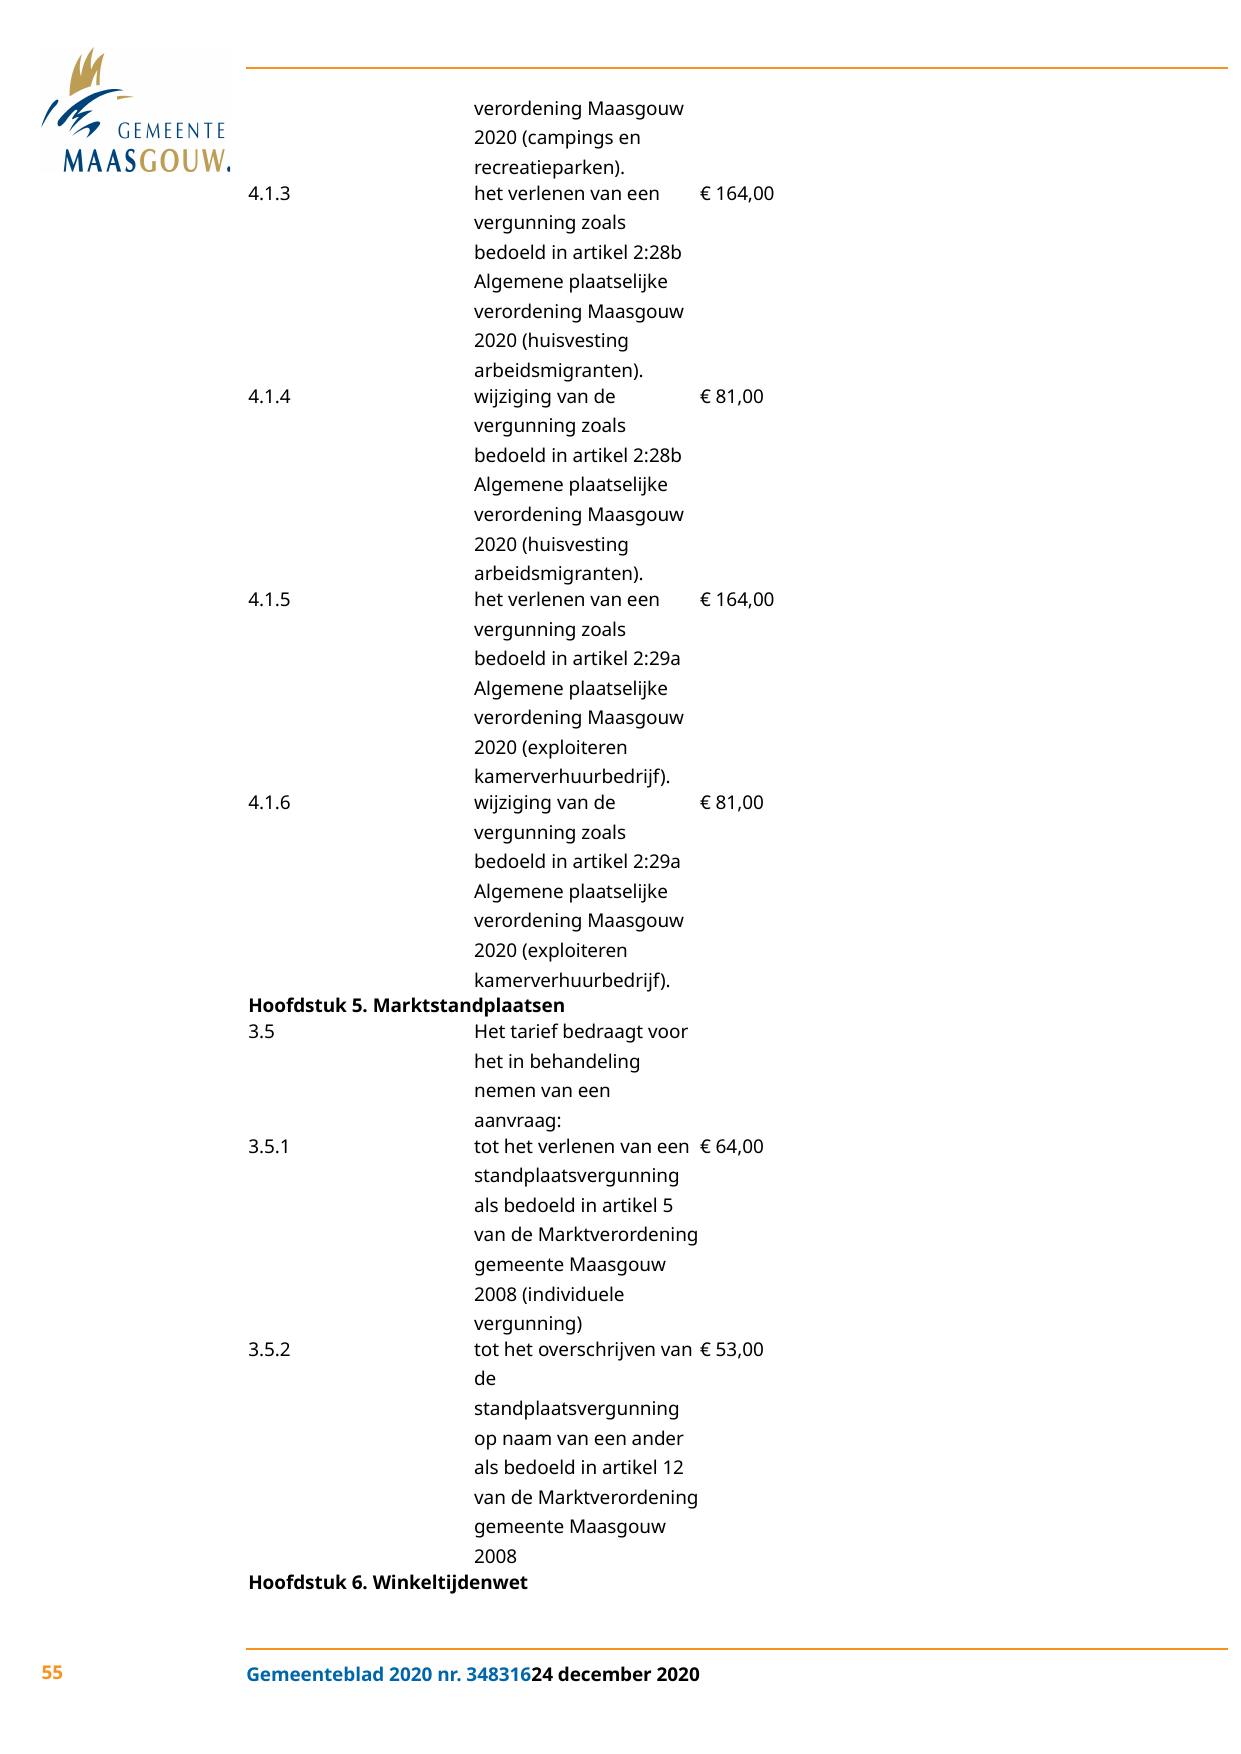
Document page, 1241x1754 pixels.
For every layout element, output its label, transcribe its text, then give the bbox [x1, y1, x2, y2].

table_cell wijziging van de vergunning zoals bedoeld in artikel 2:28b Algemene plaatselijke verordening Maasgouw 2020 (huisvesting arbeidsmigranten). [474, 383, 700, 586]
table_cell € 64,00 [700, 1133, 926, 1336]
table_cell € 164,00 [700, 180, 926, 383]
table_cell 4.1.6 [248, 789, 474, 993]
table_cell 4.1.5 [248, 586, 474, 789]
table_cell [700, 1018, 926, 1133]
table_cell Hoofdstuk 6. Winkeltijdenwet [248, 1569, 926, 1594]
table_cell het verlenen van een vergunning zoals bedoeld in artikel 2:29a Algemene plaatselijke verordening Maasgouw 2020 (exploiteren kamerverhuurbedrijf). [474, 586, 700, 789]
table_cell tot het overschrijven van de standplaatsvergunning op naam van een ander als bedoeld in artikel 12 van de Marktverordening gemeente Maasgouw 2008 [474, 1336, 700, 1569]
table_cell € 53,00 [700, 1336, 926, 1569]
picture [41, 47, 231, 172]
table_cell [248, 95, 474, 180]
table_cell 4.1.4 [248, 383, 474, 586]
table_cell [700, 95, 926, 180]
table_cell € 81,00 [700, 383, 926, 586]
table_cell tot het verlenen van een standplaatsvergunning als bedoeld in artikel 5 van de Marktverordening gemeente Maasgouw 2008 (individuele vergunning) [474, 1133, 700, 1336]
table_cell wijziging van de vergunning zoals bedoeld in artikel 2:29a Algemene plaatselijke verordening Maasgouw 2020 (exploiteren kamerverhuurbedrijf). [474, 789, 700, 993]
table_cell 3.5.2 [248, 1336, 474, 1569]
table_cell Het tarief bedraagt voor het in behandeling nemen van een aanvraag: [474, 1018, 700, 1133]
table_cell 3.5.1 [248, 1133, 474, 1336]
table_cell 3.5 [248, 1018, 474, 1133]
table_cell het verlenen van een vergunning zoals bedoeld in artikel 2:28b Algemene plaatselijke verordening Maasgouw 2020 (huisvesting arbeidsmigranten). [474, 180, 700, 383]
table_cell verordening Maasgouw 2020 (campings en recreatieparken). [474, 95, 700, 180]
table_cell € 81,00 [700, 789, 926, 993]
table_cell Hoofdstuk 5. Marktstandplaatsen [248, 993, 926, 1018]
table_cell 4.1.3 [248, 180, 474, 383]
table_cell € 164,00 [700, 586, 926, 789]
